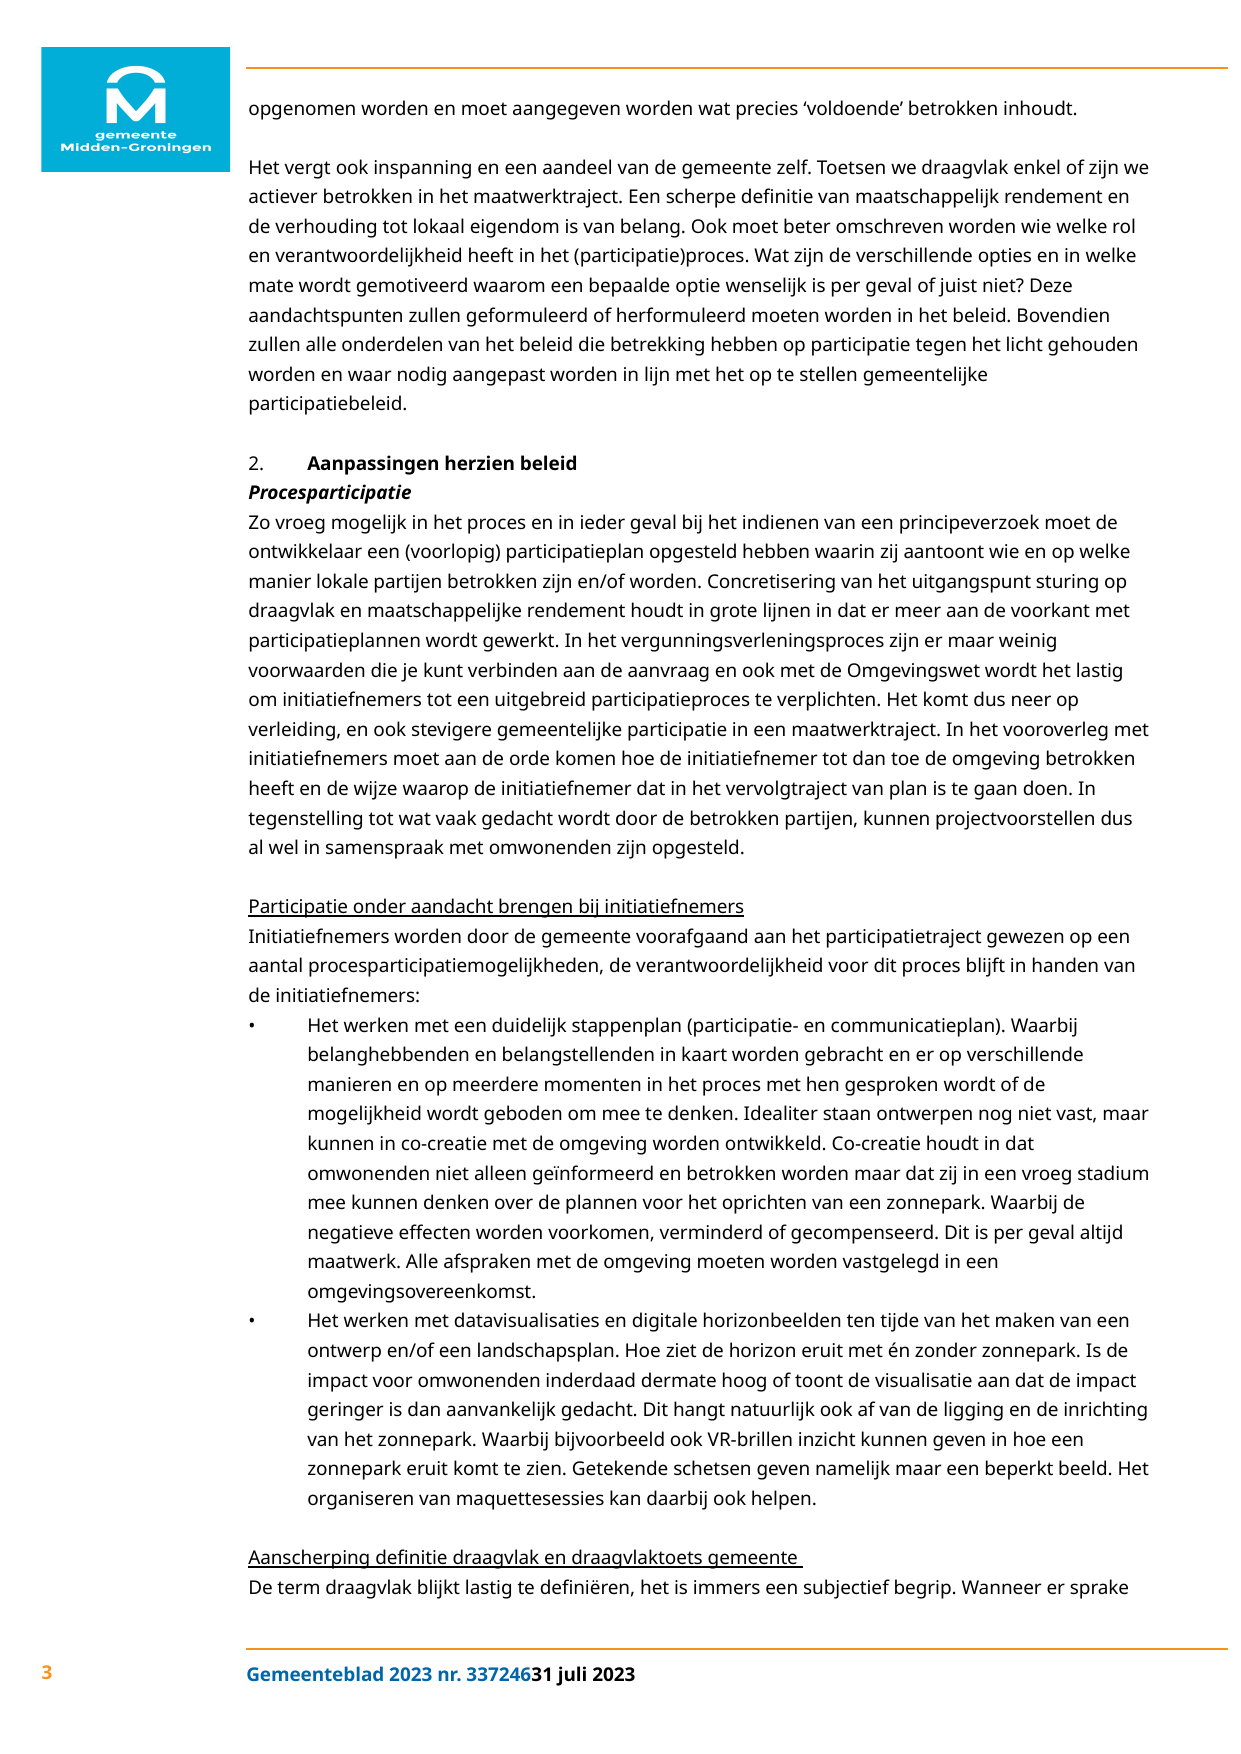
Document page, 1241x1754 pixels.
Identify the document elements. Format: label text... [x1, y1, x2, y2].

text opgenomen worden en moet aangegeven worden wat precies ‘voldoende’ betrokken inhoudt. [248, 95, 1152, 121]
text Initiatiefnemers worden door de gemeente voorafgaand aan het participatietraject gewezen op een aantal procesparticipatiemogelijkheden, de verantwoordelijkheid voor dit proces blijft in handen van de initiatiefnemers: [248, 923, 1152, 1008]
picture [184, 146, 190, 153]
text Het vergt ook inspanning en een aandeel van de gemeente zelf. Toetsen we draagvlak enkel of zijn we actiever betrokken in het maatwerktraject. Een scherpe definitie van maatschappelijk rendement en de verhouding tot lokaal eigendom is van belang. Ook moet beter omschreven worden wie welke rol en verantwoordelijkheid heeft in het (participatie)proces. Wat zijn de verschillende opties en in welke mate wordt gemotiveerd waarom een bepaalde optie wenselijk is per geval of juist niet? Deze aandachtspunten zullen geformuleerd of herformuleerd moeten worden in het beleid. Bovendien zullen alle onderdelen van het beleid die betrekking hebben op participatie tegen het licht gehouden worden en waar nodig aangepast worden in lijn met het op te stellen gemeentelijke participatiebeleid. [248, 154, 1152, 416]
list Het werken met datavisualisaties en digitale horizonbeelden ten tijde van het maken van een ontwerp en/of een landschapsplan. Hoe ziet de horizon eruit met én zonder zonnepark. Is de impact voor omwonenden inderdaad dermate hoog of toont de visualisatie aan dat de impact geringer is dan aanvankelijk gedacht. Dit hangt natuurlijk ook af van de ligging en de inrichting van het zonnepark. Waarbij bijvoorbeeld ook VR-brillen inzicht kunnen geven in hoe een zonnepark eruit komt te zien. Getekende schetsen geven namelijk maar een beperkt beeld. Het organiseren van maquettesessies kan daarbij ook helpen. [248, 1308, 1152, 1511]
text De term draagvlak blijkt lastig te definiëren, het is immers een subjectief begrip. Wanneer er sprake [248, 1574, 1152, 1600]
text Procesparticipatie [248, 479, 1152, 505]
text Participatie onder aandacht brengen bij initiatiefnemers [248, 893, 1152, 919]
list Aanpassingen herzien beleid [248, 450, 1152, 476]
picture [107, 89, 165, 122]
list Het werken met een duidelijk stappenplan (participatie- en communicatieplan). Waarbij belanghebbenden en belangstellenden in kaart worden gebracht en er op verschillende manieren en op meerdere momenten in het proces met hen gesproken wordt of de mogelijkheid wordt geboden om mee te denken. Idealiter staan ontwerpen nog niet vast, maar kunnen in co-creatie met de omgeving worden ontwikkeld. Co-creatie houdt in dat omwonenden niet alleen geïnformeerd en betrokken worden maar dat zij in een vroeg stadium mee kunnen denken over de plannen voor het oprichten van een zonnepark. Waarbij de negatieve effecten worden voorkomen, verminderd of gecompenseerd. Dit is per geval altijd maatwerk. Alle afspraken met de omgeving moeten worden vastgelegd in een omgevingsovereenkomst. [248, 1012, 1152, 1304]
picture [108, 66, 164, 82]
text Aanscherping definitie draagvlak en draagvlaktoets gemeente [248, 1544, 1152, 1570]
text Zo vroeg mogelijk in het proces en in ieder geval bij het indienen van een principeverzoek moet de ontwikkelaar een (voorlopig) participatieplan opgesteld hebben waarin zij aantoont wie en op welke manier lokale partijen betrokken zijn en/of worden. Concretisering van het uitgangspunt sturing op draagvlak en maatschappelijke rendement houdt in grote lijnen in dat er meer aan de voorkant met participatieplannen wordt gewerkt. In het vergunningsverleningsproces zijn er maar weinig voorwaarden die je kunt verbinden aan de aanvraag en ook met de Omgevingswet wordt het lastig om initiatiefnemers tot een uitgebreid participatieproces te verplichten. Het komt dus neer op verleiding, en ook stevigere gemeentelijke participatie in een maatwerktraject. In het vooroverleg met initiatiefnemers moet aan de orde komen hoe de initiatiefnemer tot dan toe de omgeving betrokken heeft en de wijze waarop de initiatiefnemer dat in het vervolgtraject van plan is te gaan doen. In tegenstelling tot wat vaak gedacht wordt door de betrokken partijen, kunnen projectvoorstellen dus al wel in samenspraak met omwonenden zijn opgesteld. [248, 509, 1152, 860]
